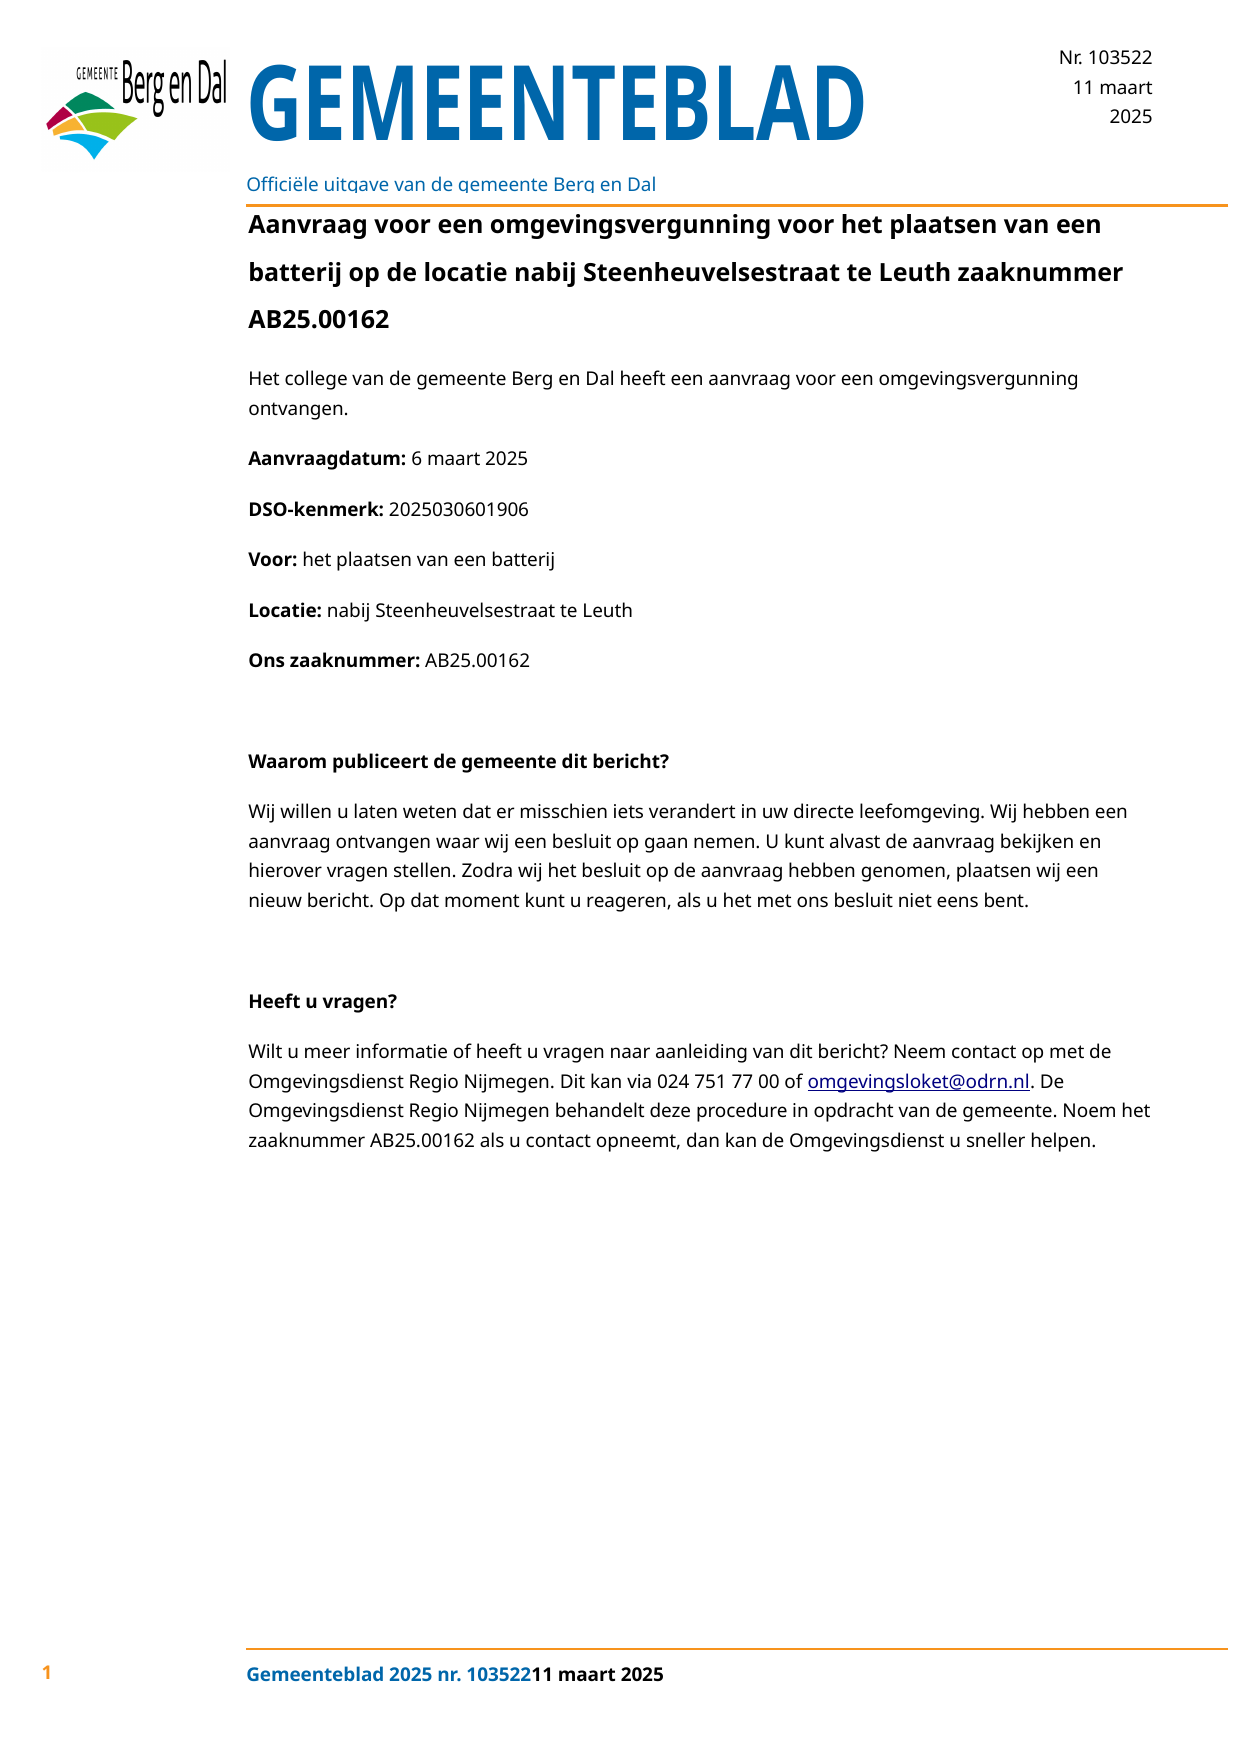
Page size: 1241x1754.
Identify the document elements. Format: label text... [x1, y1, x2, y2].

text Aanvraag voor een omgevingsvergunning voor het plaatsen van een batterij op de locatie nabij Steenheuvelsestraat te Leuth zaaknummer AB25.00162 [248, 207, 1152, 336]
text Ons zaaknummer: AB25.00162 [248, 647, 1152, 673]
text Waarom publiceert de gemeente dit bericht? [248, 748, 1152, 774]
text Wij willen u laten weten dat er misschien iets verandert in uw directe leefomgeving. Wij hebben een aanvraag ontvangen waar wij een besluit op gaan nemen. U kunt alvast de aanvraag bekijken en hierover vragen stellen. Zodra wij het besluit op de aanvraag hebben genomen, plaatsen wij een nieuw bericht. Op dat moment kunt u reageren, als u het met ons besluit niet eens bent. [248, 798, 1152, 913]
text DSO-kenmerk: 2025030601906 [248, 496, 1152, 522]
picture [41, 47, 231, 172]
text Aanvraagdatum: 6 maart 2025 [248, 446, 1152, 471]
text Heeft u vragen? [248, 988, 1152, 1014]
text Voor: het plaatsen van een batterij [248, 546, 1152, 572]
text Locatie: nabij Steenheuvelsestraat te Leuth [248, 597, 1152, 622]
text Het college van de gemeente Berg en Dal heeft een aanvraag voor een omgevingsvergunning ontvangen. [248, 366, 1152, 421]
text Wilt u meer informatie of heeft u vragen naar aanleiding van dit bericht? Neem contact op met de Omgevingsdienst Regio Nijmegen. Dit kan via 024 751 77 00 of omgevingsloket@odrn.nl. De Omgevingsdienst Regio Nijmegen behandelt deze procedure in opdracht van de gemeente. Noem het zaaknummer AB25.00162 als u contact opneemt, dan kan de Omgevingsdienst u sneller helpen. [248, 1038, 1152, 1153]
